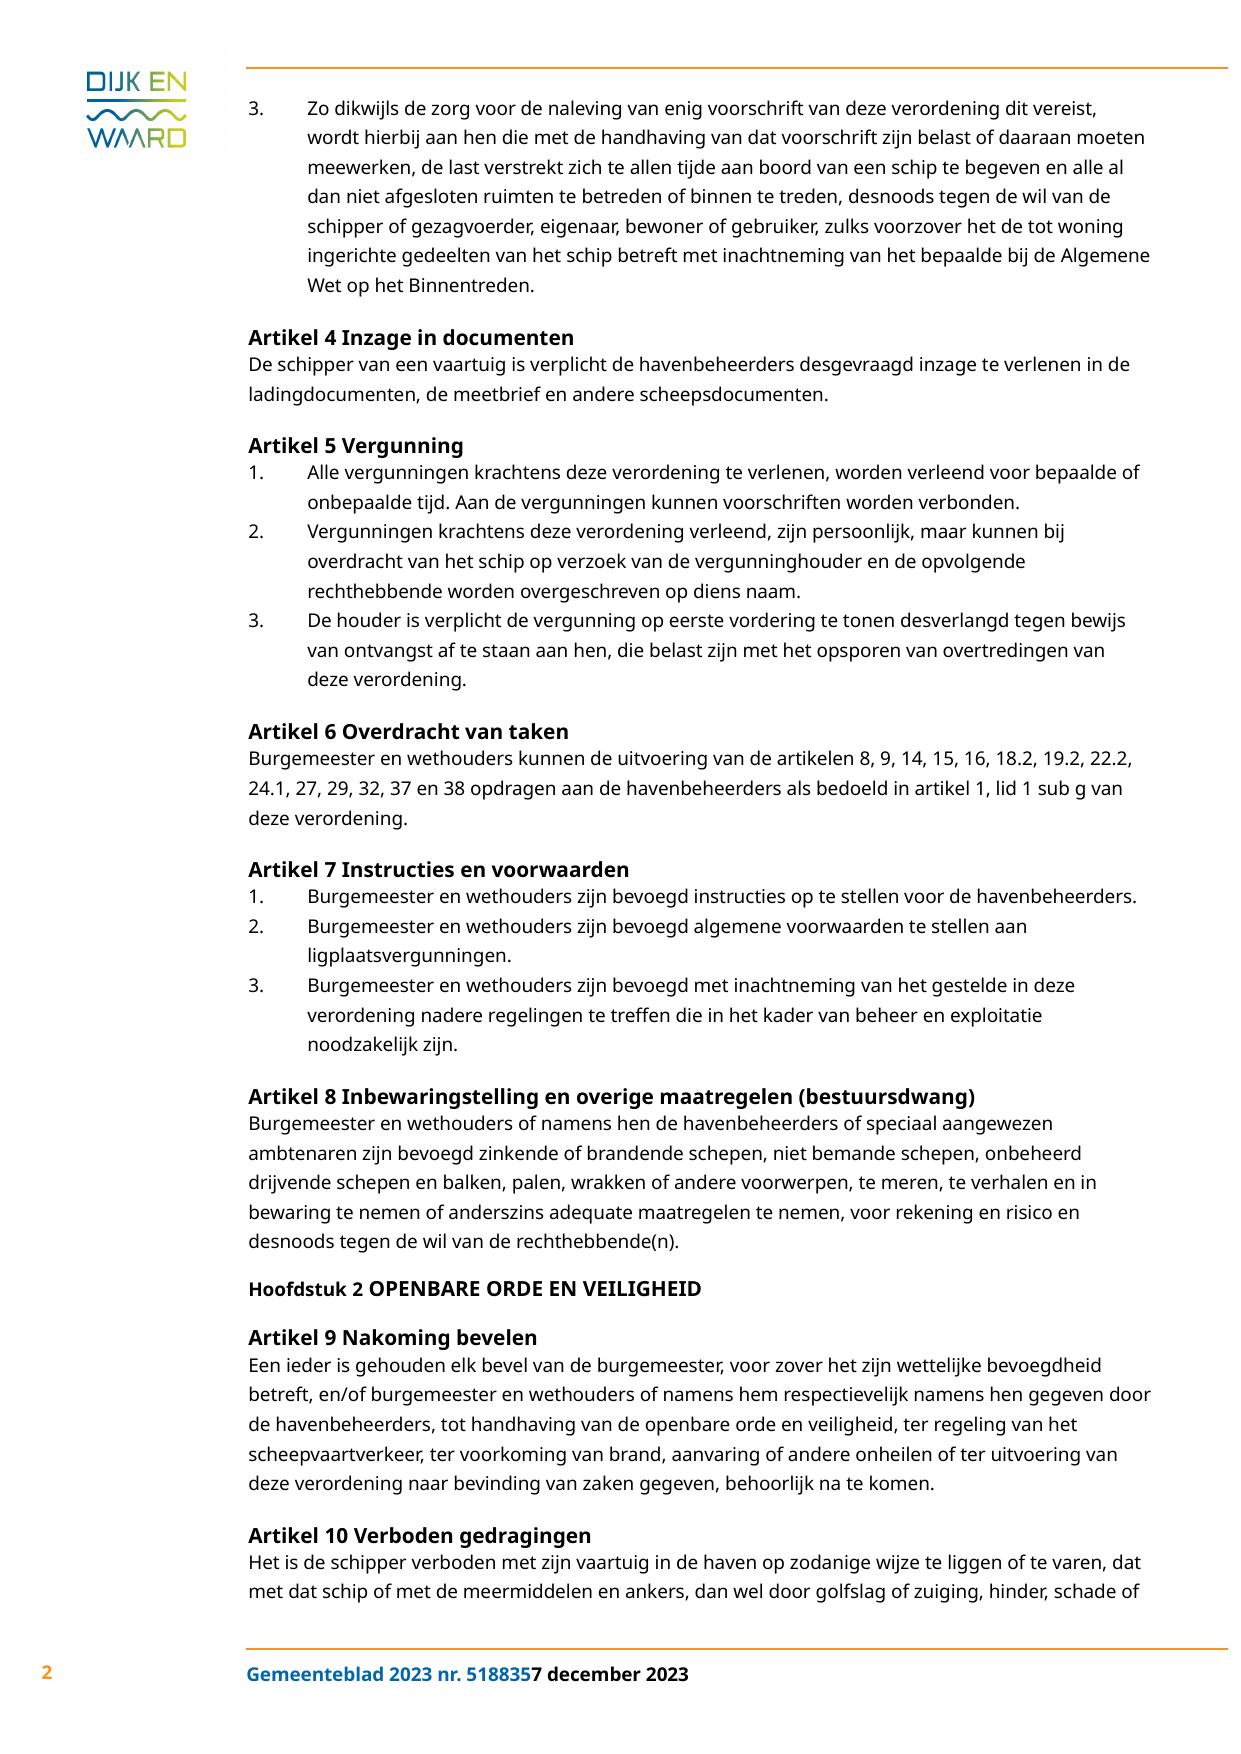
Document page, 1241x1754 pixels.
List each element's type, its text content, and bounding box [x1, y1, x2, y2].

text Het is de schipper verboden met zijn vaartuig in de haven op zodanige wijze te liggen of te varen, dat met dat schip of met de meermiddelen en ankers, dan wel door golfslag of zuiging, hinder, schade of [248, 1549, 1152, 1604]
list Burgemeester en wethouders zijn bevoegd met inachtneming van het gestelde in deze verordening nadere regelingen te treffen die in het kader van beheer en exploitatie noodzakelijk zijn. [248, 972, 1152, 1057]
list Alle vergunningen krachtens deze verordening te verlenen, worden verleend voor bepaalde of onbepaalde tijd. Aan de vergunningen kunnen voorschriften worden verbonden. [248, 459, 1152, 515]
text Artikel 6 Overdracht van taken [248, 717, 1152, 746]
text Artikel 10 Verboden gedragingen [248, 1521, 1152, 1549]
text Burgemeester en wethouders of namens hen de havenbeheerders of speciaal aangewezen ambtenaren zijn bevoegd zinkende of brandende schepen, niet bemande schepen, onbeheerd drijvende schepen en balken, palen, wrakken of andere voorwerpen, te meren, te verhalen en in bewaring te nemen of anderszins adequate maatregelen te nemen, voor rekening en risico en desnoods tegen de wil van de rechthebbende(n). [248, 1110, 1152, 1254]
picture [41, 47, 231, 172]
list Burgemeester en wethouders zijn bevoegd algemene voorwaarden te stellen aan ligplaatsvergunningen. [248, 913, 1152, 968]
text Artikel 9 Nakoming bevelen [248, 1323, 1152, 1352]
text Burgemeester en wethouders kunnen de uitvoering van de artikelen 8, 9, 14, 15, 16, 18.2, 19.2, 22.2, 24.1, 27, 29, 32, 37 en 38 opdragen aan de havenbeheerders als bedoeld in artikel 1, lid 1 sub g van deze verordening. [248, 746, 1152, 830]
text Artikel 5 Vergunning [248, 431, 1152, 459]
list Vergunningen krachtens deze verordening verleend, zijn persoonlijk, maar kunnen bij overdracht van het schip op verzoek van de vergunninghouder en de opvolgende rechthebbende worden overgeschreven op diens naam. [248, 519, 1152, 604]
text Een ieder is gehouden elk bevel van de burgemeester, voor zover het zijn wettelijke bevoegdheid betreft, en/of burgemeester en wethouders of namens hem respectievelijk namens hen gegeven door de havenbeheerders, tot handhaving van de openbare orde en veiligheid, ter regeling van het scheepvaartverkeer, ter voorkoming van brand, aanvaring of andere onheilen of ter uitvoering van deze verordening naar bevinding van zaken gegeven, behoorlijk na te komen. [248, 1352, 1152, 1496]
text Artikel 7 Instructies en voorwaarden [248, 855, 1152, 883]
list Zo dikwijls de zorg voor de naleving van enig voorschrift van deze verordening dit vereist, wordt hierbij aan hen die met de handhaving van dat voorschrift zijn belast of daaraan moeten meewerken, de last verstrekt zich te allen tijde aan boord van een schip te begeven en alle al dan niet afgesloten ruimten te betreden of binnen te treden, desnoods tegen de wil van de schipper of gezagvoerder, eigenaar, bewoner of gebruiker, zulks voorzover het de tot woning ingerichte gedeelten van het schip betreft met inachtneming van het bepaalde bij de Algemene Wet op het Binnentreden. [248, 95, 1152, 298]
list De houder is verplicht de vergunning op eerste vordering te tonen desverlangd tegen bewijs van ontvangst af te staan aan hen, die belast zijn met het opsporen van overtredingen van deze verordening. [248, 607, 1152, 692]
text Hoofdstuk 2 OPENBARE ORDE EN VEILIGHEID [248, 1274, 1152, 1303]
list Burgemeester en wethouders zijn bevoegd instructies op te stellen voor de havenbeheerders. [248, 883, 1152, 909]
text De schipper van een vaartuig is verplicht de havenbeheerders desgevraagd inzage te verlenen in de ladingdocumenten, de meetbrief en andere scheepsdocumenten. [248, 351, 1152, 406]
text Artikel 4 Inzage in documenten [248, 323, 1152, 351]
text Artikel 8 Inbewaringstelling en overige maatregelen (bestuursdwang) [248, 1082, 1152, 1110]
